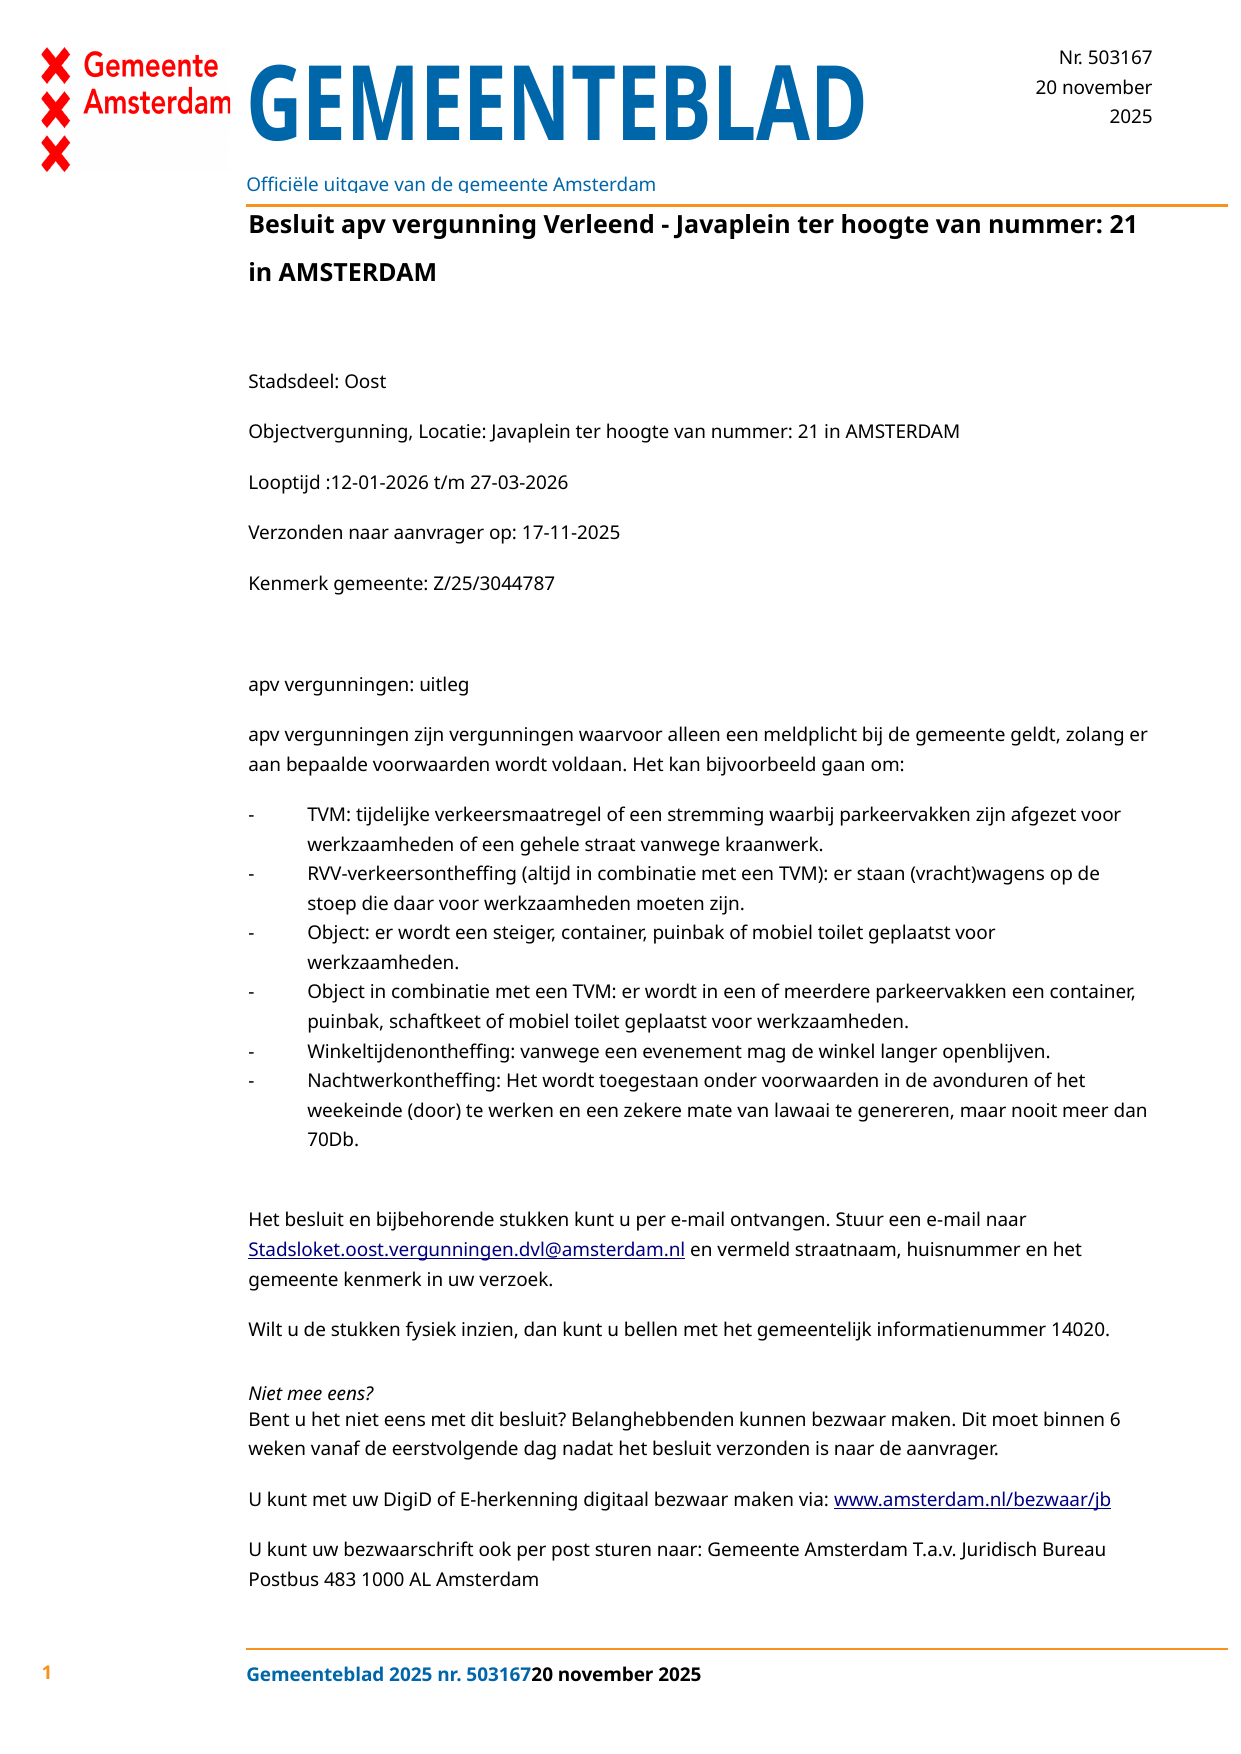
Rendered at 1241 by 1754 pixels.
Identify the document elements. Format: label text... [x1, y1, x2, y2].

text Niet mee eens? [248, 1380, 1152, 1406]
picture [41, 47, 231, 172]
list RVV-verkeersontheffing (altijd in combinatie met een TVM): er staan (vracht)wagens op de stoep die daar voor werkzaamheden moeten zijn. [248, 860, 1152, 916]
text Objectvergunning, Locatie: Javaplein ter hoogte van nummer: 21 in AMSTERDAM [248, 419, 1152, 444]
list Nachtwerkontheffing: Het wordt toegestaan onder voorwaarden in de avonduren of het weekeinde (door) te werken en een zekere mate van lawaai te genereren, maar nooit meer dan 70Db. [248, 1067, 1152, 1152]
text U kunt met uw DigiD of E-herkenning digitaal bezwaar maken via: www.amsterdam.nl/bezwaar/jb [248, 1486, 1152, 1512]
text Stadsdeel: Oost [248, 368, 1152, 394]
text Bent u het niet eens met dit besluit? Belanghebbenden kunnen bezwaar maken. Dit moet binnen 6 weken vanaf de eerstvolgende dag nadat het besluit verzonden is naar de aanvrager. [248, 1406, 1152, 1461]
text Verzonden naar aanvrager op: 17-11-2025 [248, 519, 1152, 545]
text Het besluit en bijbehorende stukken kunt u per e-mail ontvangen. Stuur een e-mail naar Stadsloket.oost.vergunningen.dvl@amsterdam.nl en vermeld straatnaam, huisnummer en het gemeente kenmerk in uw verzoek. [248, 1207, 1152, 1292]
text apv vergunningen zijn vergunningen waarvoor alleen een meldplicht bij de gemeente geldt, zolang er aan bepaalde voorwaarden wordt voldaan. Het kan bijvoorbeeld gaan om: [248, 721, 1152, 777]
list Object: er wordt een steiger, container, puinbak of mobiel toilet geplaatst voor werkzaamheden. [248, 919, 1152, 975]
text U kunt uw bezwaarschrift ook per post sturen naar: Gemeente Amsterdam T.a.v. Juridisch Bureau Postbus 483 1000 AL Amsterdam [248, 1536, 1152, 1592]
list Object in combinatie met een TVM: er wordt in een of meerdere parkeervakken een container, puinbak, schaftkeet of mobiel toilet geplaatst voor werkzaamheden. [248, 979, 1152, 1034]
list TVM: tijdelijke verkeersmaatregel of een stremming waarbij parkeervakken zijn afgezet voor werkzaamheden of een gehele straat vanwege kraanwerk. [248, 801, 1152, 857]
text apv vergunningen: uitleg [248, 671, 1152, 697]
text Besluit apv vergunning Verleend - Javaplein ter hoogte van nummer: 21 in AMSTERDAM [248, 207, 1152, 288]
text Wilt u de stukken fysiek inzien, dan kunt u bellen met het gemeentelijk informatienummer 14020. [248, 1316, 1152, 1342]
text Looptijd :12-01-2026 t/m 27-03-2026 [248, 469, 1152, 495]
list Winkeltijdenontheffing: vanwege een evenement mag de winkel langer openblijven. [248, 1038, 1152, 1064]
text Kenmerk gemeente: Z/25/3044787 [248, 570, 1152, 596]
